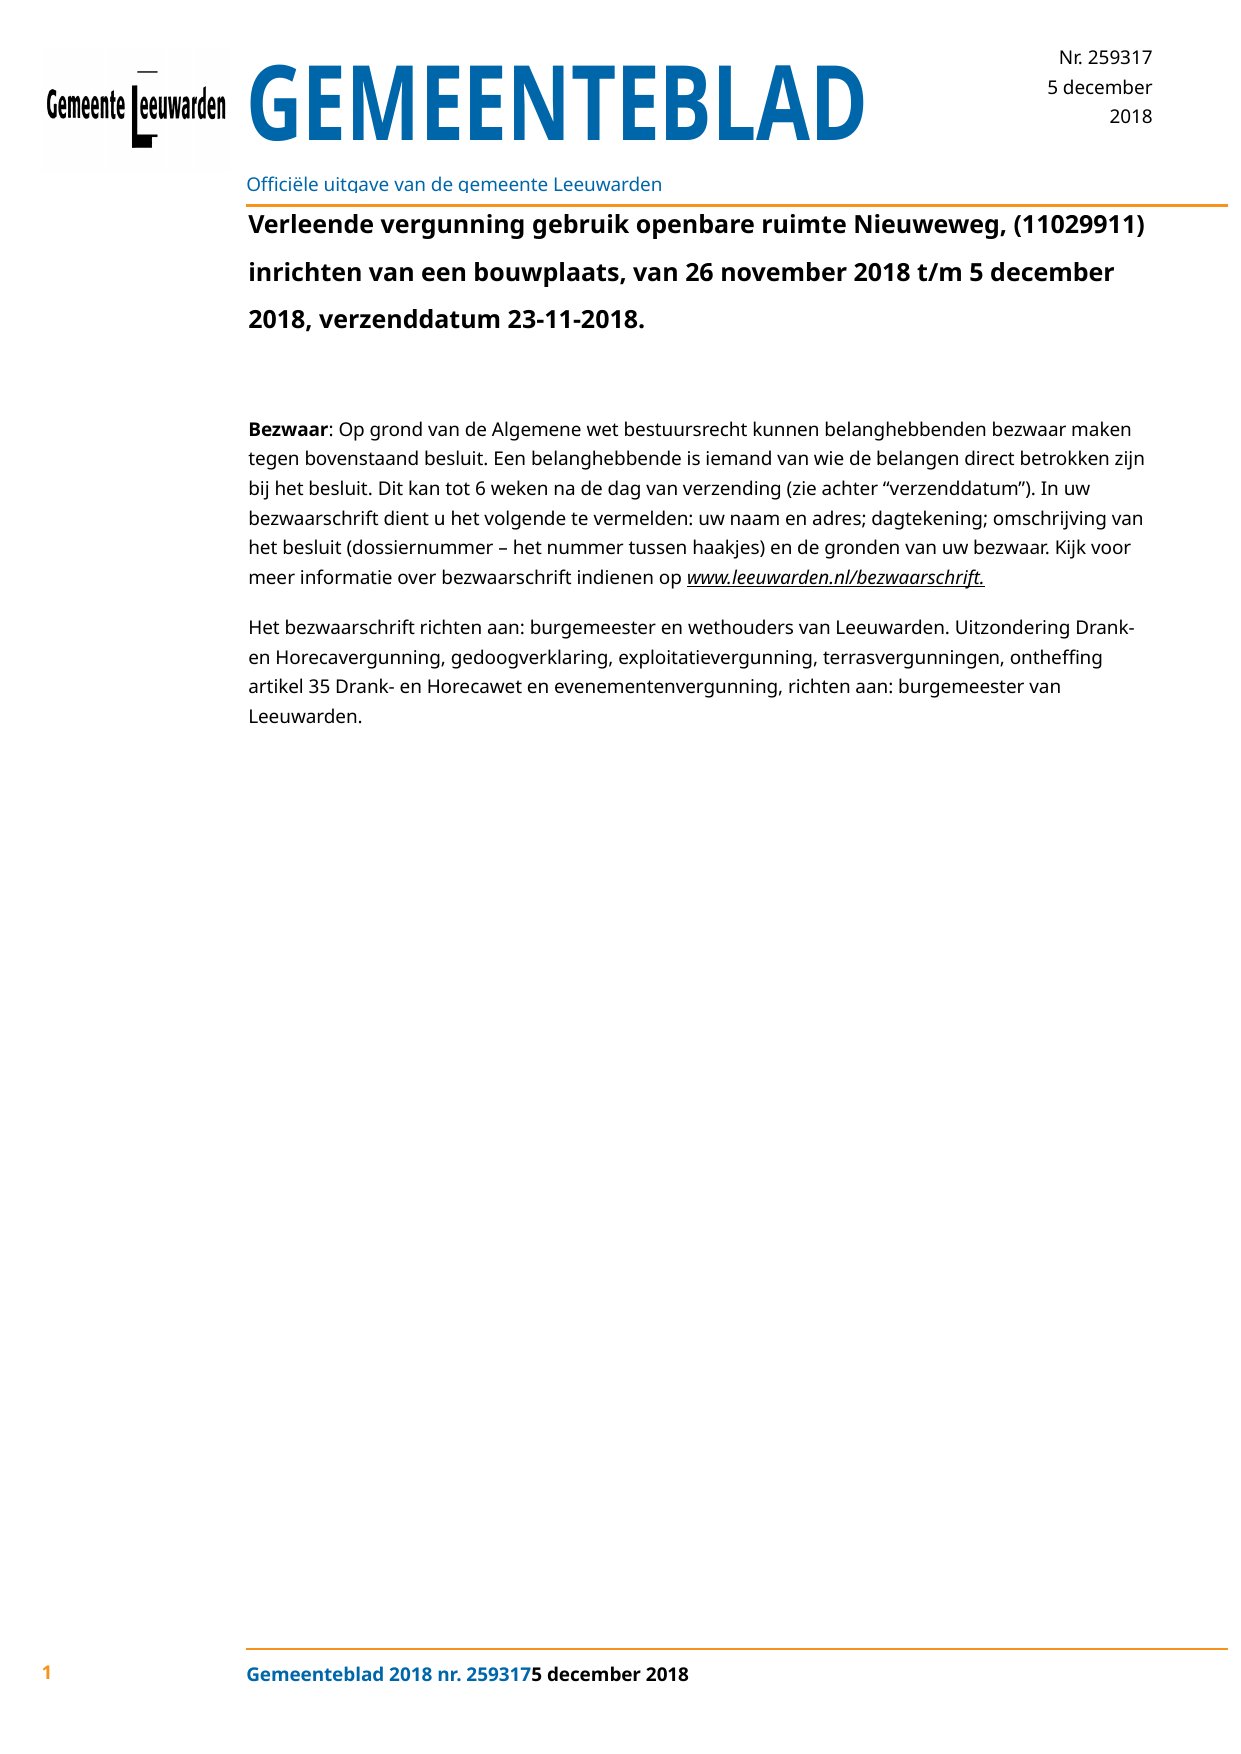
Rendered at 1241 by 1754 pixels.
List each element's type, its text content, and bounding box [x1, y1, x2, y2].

text Het bezwaarschrift richten aan: burgemeester en wethouders van Leeuwarden. Uitzondering Drank- en Horecavergunning, gedoogverklaring, exploitatievergunning, terrasvergunningen, ontheffing artikel 35 Drank- en Horecawet en evenementenvergunning, richten aan: burgemeester van Leeuwarden. [248, 614, 1152, 729]
picture [41, 47, 231, 172]
text Bezwaar: Op grond van de Algemene wet bestuursrecht kunnen belanghebbenden bezwaar maken tegen bovenstaand besluit. Een belanghebbende is iemand van wie de belangen direct betrokken zijn bij het besluit. Dit kan tot 6 weken na de dag van verzending (zie achter “verzenddatum”). In uw bezwaarschrift dient u het volgende te vermelden: uw naam en adres; dagtekening; omschrijving van het besluit (dossiernummer – het nummer tussen haakjes) en de gronden van uw bezwaar. Kijk voor meer informatie over bezwaarschrift indienen op www.leeuwarden.nl/bezwaarschrift. [248, 416, 1152, 589]
text Verleende vergunning gebruik openbare ruimte Nieuweweg, (11029911) inrichten van een bouwplaats, van 26 november 2018 t/m 5 december 2018, verzenddatum 23-11-2018. [248, 207, 1152, 336]
